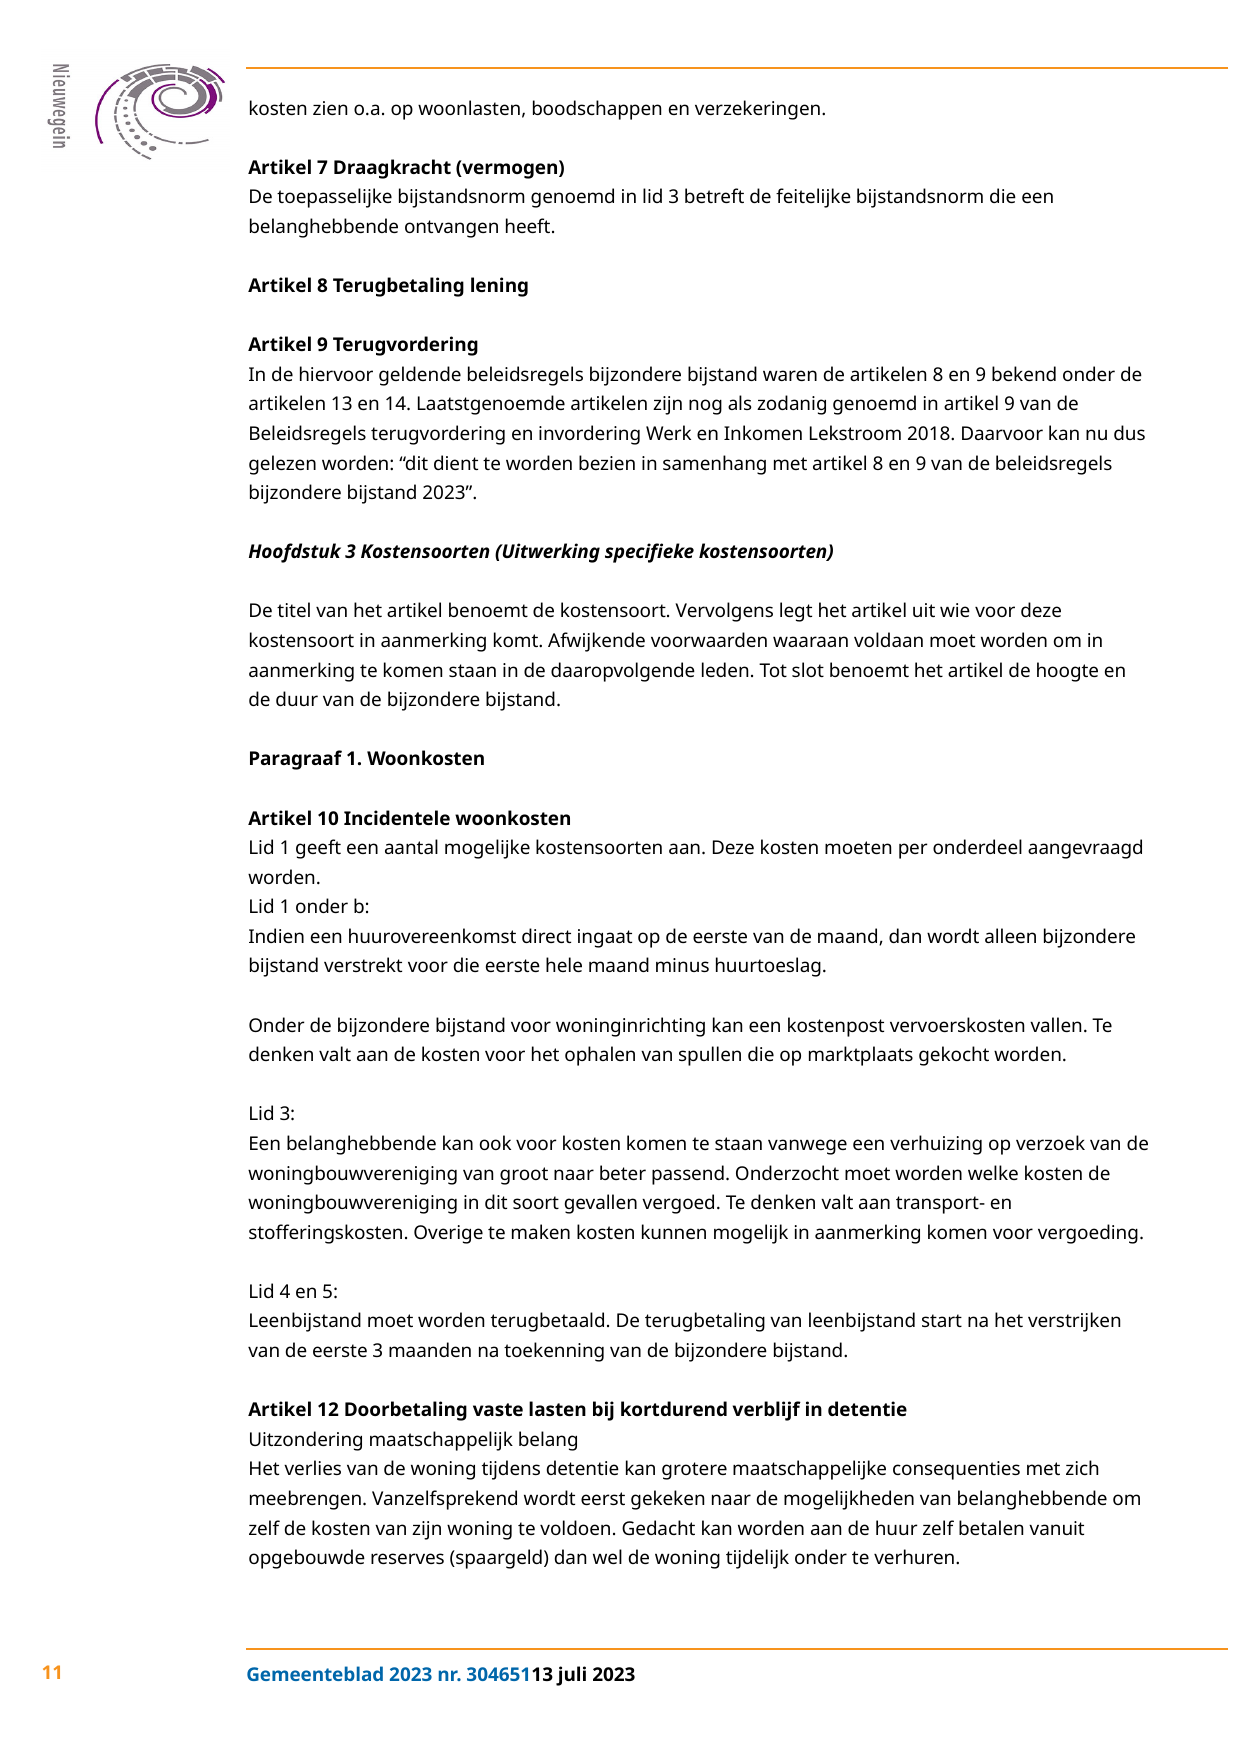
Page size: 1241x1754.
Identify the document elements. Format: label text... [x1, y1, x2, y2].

text Onder de bijzondere bijstand voor woninginrichting kan een kostenpost vervoerskosten vallen. Te denken valt aan de kosten voor het ophalen van spullen die op marktplaats gekocht worden. [248, 1012, 1152, 1067]
text kosten zien o.a. op woonlasten, boodschappen en verzekeringen. [248, 95, 1152, 121]
text Het verlies van de woning tijdens detentie kan grotere maatschappelijke consequenties met zich meebrengen. Vanzelfsprekend wordt eerst gekeken naar de mogelijkheden van belanghebbende om zelf de kosten van zijn woning te voldoen. Gedacht kan worden aan de huur zelf betalen vanuit opgebouwde reserves (spaargeld) dan wel de woning tijdelijk onder te verhuren. [248, 1456, 1152, 1570]
text Artikel 10 Incidentele woonkosten [248, 805, 1152, 831]
text Paragraaf 1. Woonkosten [248, 746, 1152, 771]
text Artikel 7 Draagkracht (vermogen) [248, 154, 1152, 180]
text De titel van het artikel benoemt de kostensoort. Vervolgens legt het artikel uit wie voor deze kostensoort in aanmerking komt. Afwijkende voorwaarden waaraan voldaan moet worden om in aanmerking te komen staan in de daaropvolgende leden. Tot slot benoemt het artikel de hoogte en de duur van de bijzondere bijstand. [248, 598, 1152, 712]
text Uitzondering maatschappelijk belang [248, 1426, 1152, 1452]
text Leenbijstand moet worden terugbetaald. De terugbetaling van leenbijstand start na het verstrijken van de eerste 3 maanden na toekenning van de bijzondere bijstand. [248, 1308, 1152, 1363]
text Lid 4 en 5: [248, 1278, 1152, 1304]
text Lid 1 geeft een aantal mogelijke kostensoorten aan. Deze kosten moeten per onderdeel aangevraagd worden. [248, 834, 1152, 890]
text Indien een huurovereenkomst direct ingaat op de eerste van de maand, dan wordt alleen bijzondere bijstand verstrekt voor die eerste hele maand minus huurtoeslag. [248, 923, 1152, 978]
text Een belanghebbende kan ook voor kosten komen te staan vanwege een verhuizing op verzoek van de woningbouwvereniging van groot naar beter passend. Onderzocht moet worden welke kosten de woningbouwvereniging in dit soort gevallen vergoed. Te denken valt aan transport- en stofferingskosten. Overige te maken kosten kunnen mogelijk in aanmerking komen voor vergoeding. [248, 1130, 1152, 1245]
picture [41, 47, 231, 172]
text Lid 3: [248, 1101, 1152, 1126]
text Artikel 12 Doorbetaling vaste lasten bij kortdurend verblijf in detentie [248, 1396, 1152, 1422]
text Lid 1 onder b: [248, 893, 1152, 919]
text Artikel 8 Terugbetaling lening [248, 272, 1152, 298]
text Artikel 9 Terugvordering [248, 331, 1152, 357]
text De toepasselijke bijstandsnorm genoemd in lid 3 betreft de feitelijke bijstandsnorm die een belanghebbende ontvangen heeft. [248, 183, 1152, 239]
text Hoofdstuk 3 Kostensoorten (Uitwerking specifieke kostensoorten) [248, 538, 1152, 564]
text In de hiervoor geldende beleidsregels bijzondere bijstand waren de artikelen 8 en 9 bekend onder de artikelen 13 en 14. Laatstgenoemde artikelen zijn nog als zodanig genoemd in artikel 9 van de Beleidsregels terugvordering en invordering Werk en Inkomen Lekstroom 2018. Daarvoor kan nu dus gelezen worden: “dit dient te worden bezien in samenhang met artikel 8 en 9 van de beleidsregels bijzondere bijstand 2023”. [248, 361, 1152, 505]
